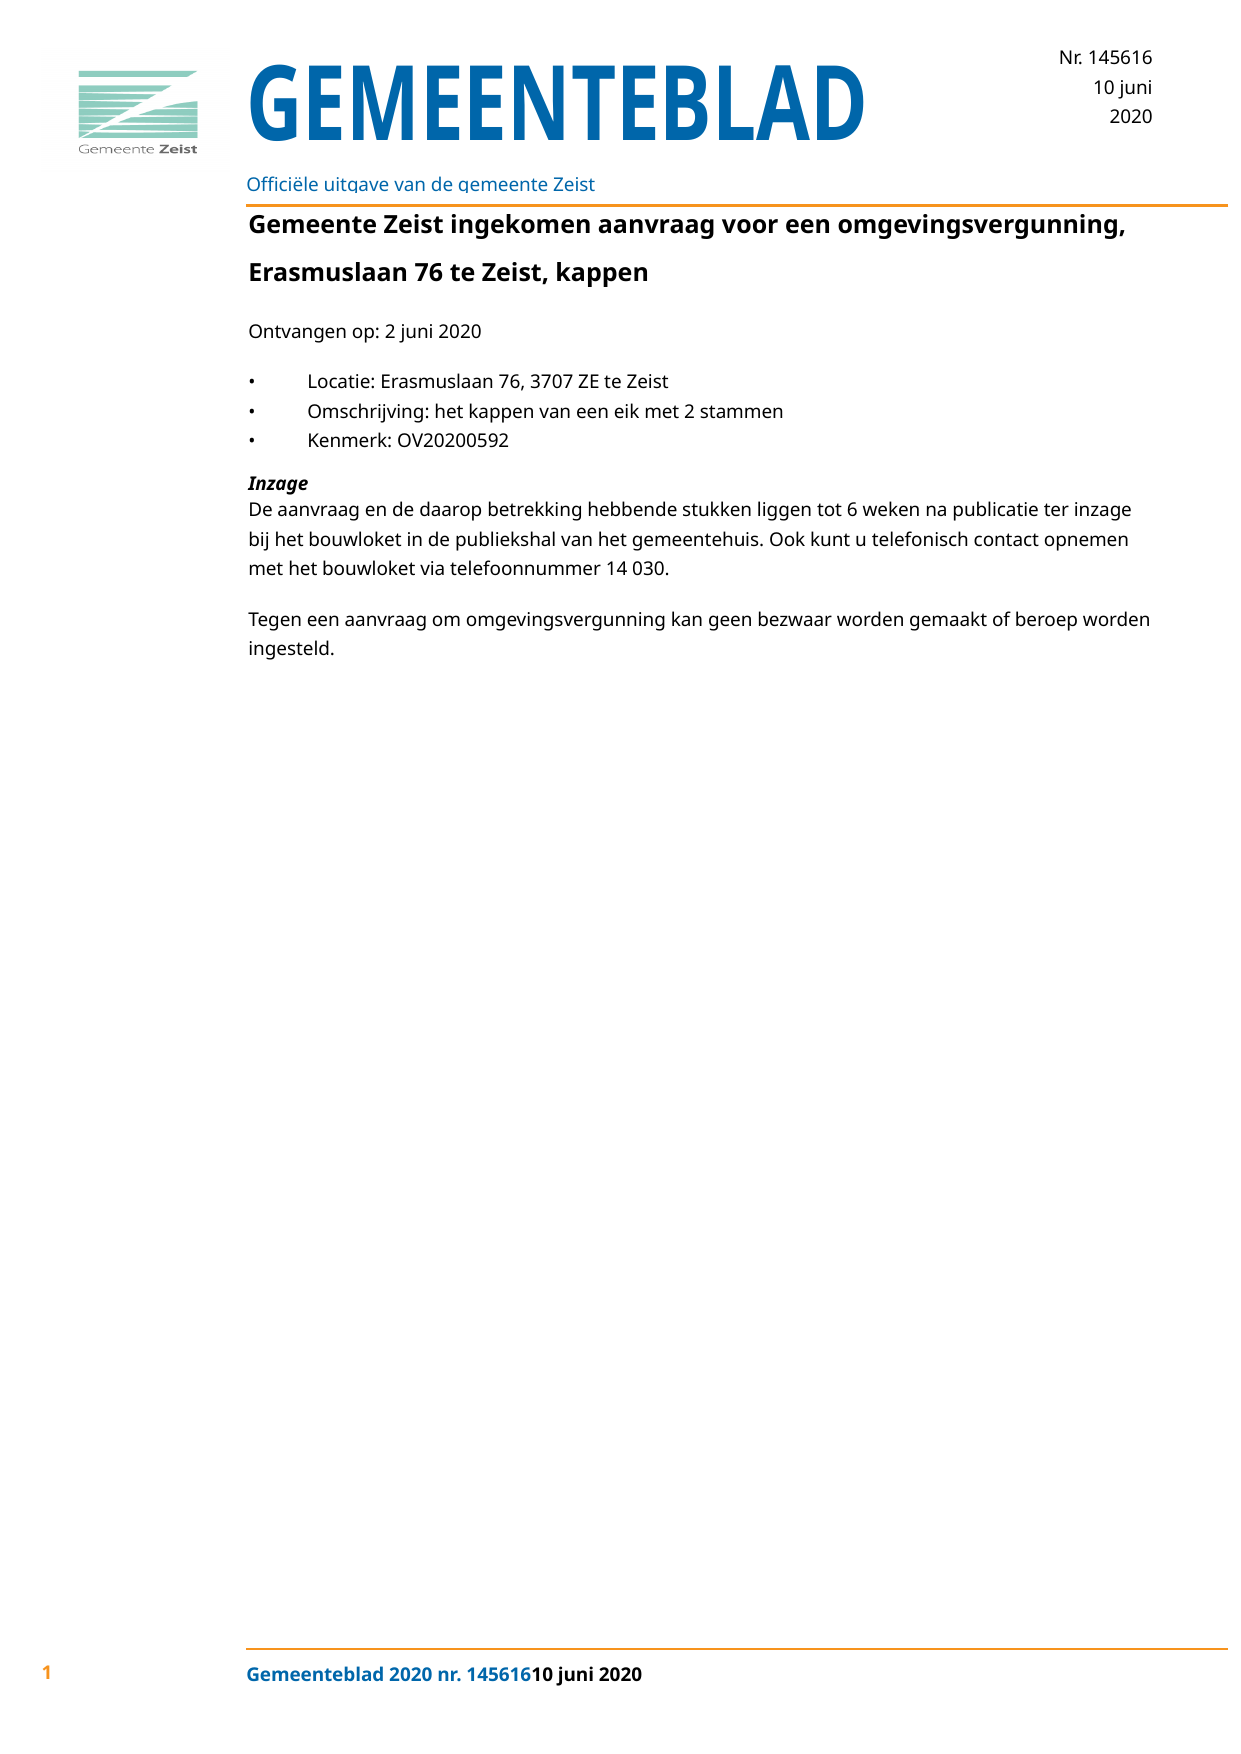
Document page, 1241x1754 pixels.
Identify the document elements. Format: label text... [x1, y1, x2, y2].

text Ontvangen op: 2 juni 2020 [248, 318, 1152, 344]
text Inzage [248, 471, 1152, 496]
list Locatie: Erasmuslaan 76, 3707 ZE te Zeist [248, 368, 1152, 394]
text Gemeente Zeist ingekomen aanvraag voor een omgevingsvergunning, Erasmuslaan 76 te Zeist, kappen [248, 207, 1152, 288]
text De aanvraag en de daarop betrekking hebbende stukken liggen tot 6 weken na publicatie ter inzage bij het bouwloket in de publiekshal van het gemeentehuis. Ook kunt u telefonisch contact opnemen met het bouwloket via telefoonnummer 14 030. [248, 496, 1152, 581]
text Tegen een aanvraag om omgevingsvergunning kan geen bezwaar worden gemaakt of beroep worden ingesteld. [248, 606, 1152, 661]
picture [41, 47, 231, 172]
list Omschrijving: het kappen van een eik met 2 stammen [248, 398, 1152, 424]
list Kenmerk: OV20200592 [248, 427, 1152, 453]
